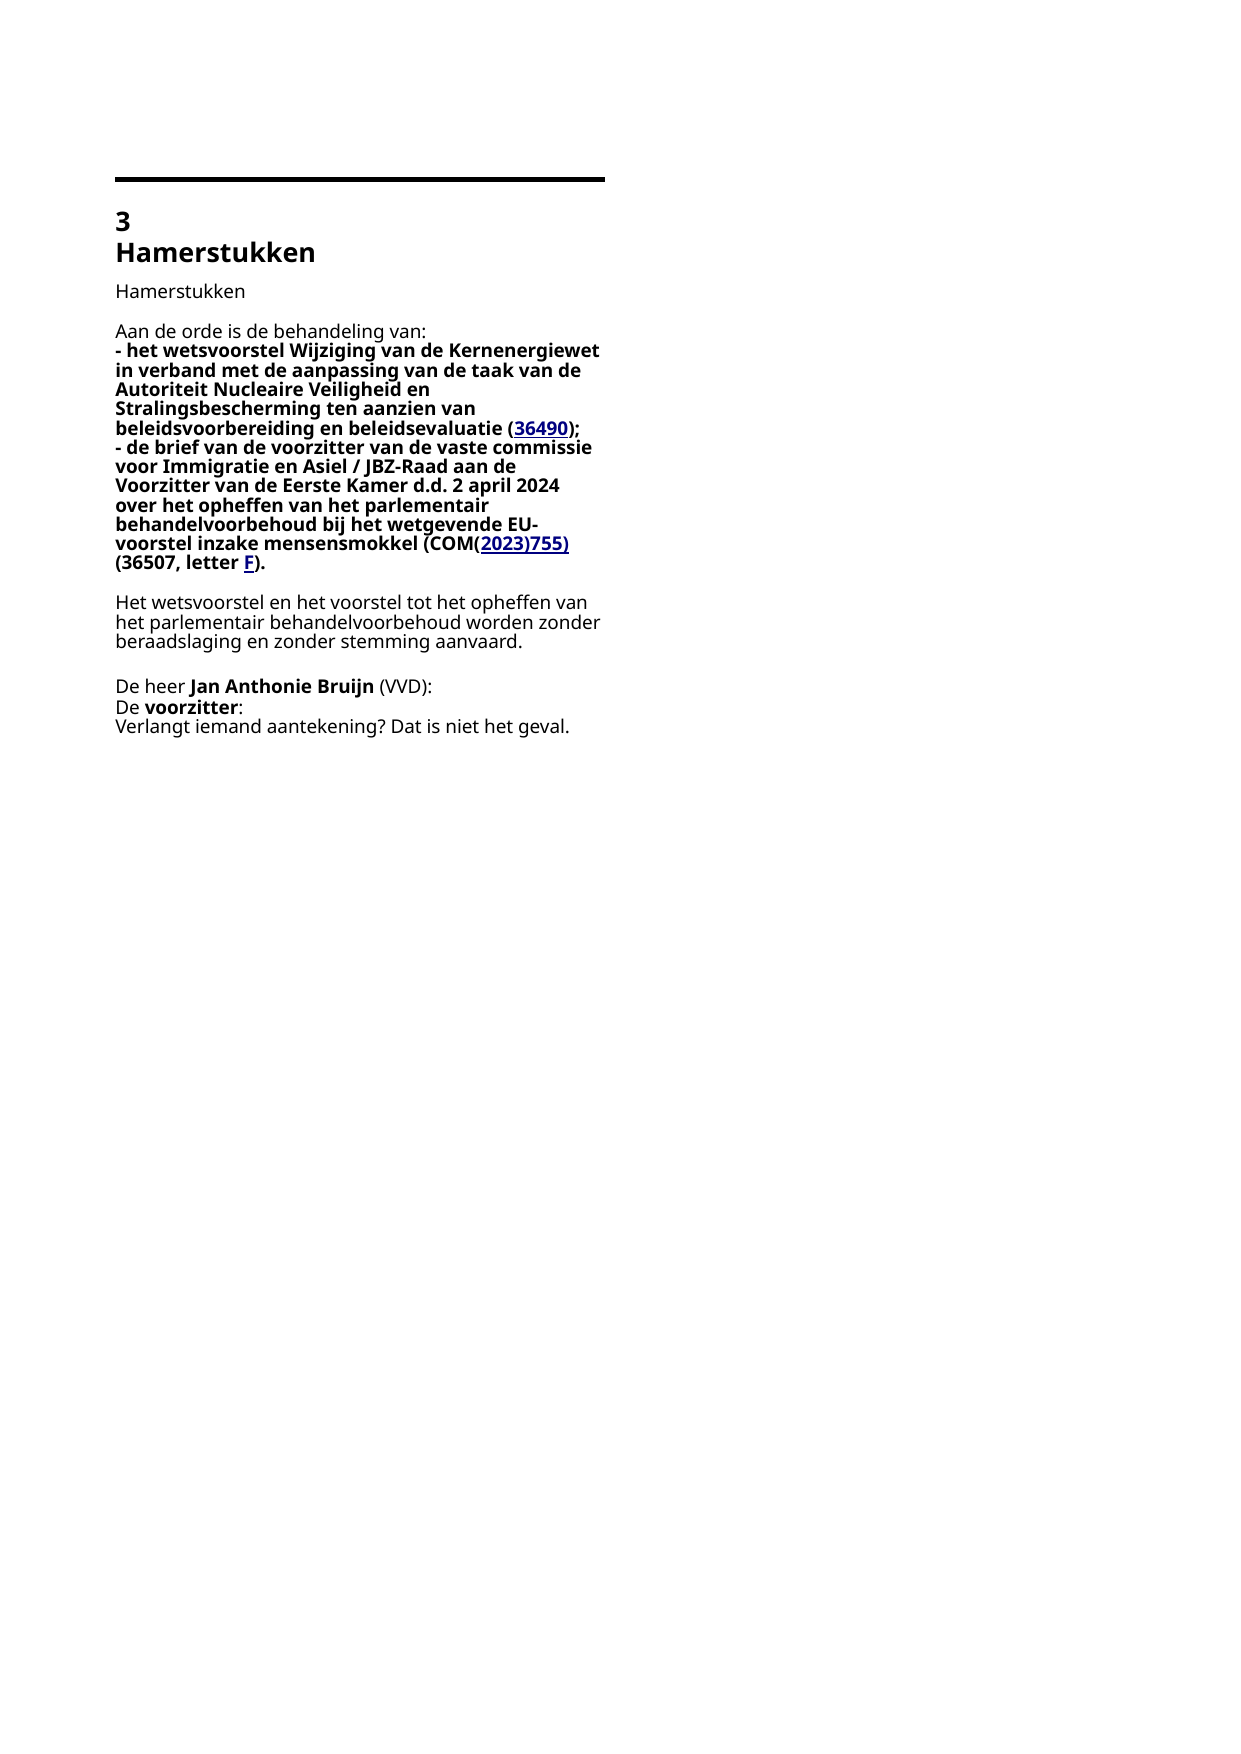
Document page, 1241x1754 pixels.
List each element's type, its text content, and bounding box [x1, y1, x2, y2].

text De voorzitter: [115, 699, 605, 718]
text Aan de orde is de behandeling van: [115, 323, 605, 342]
text Verlangt iemand aantekening? Dat is niet het geval. [115, 718, 605, 737]
text De heer Jan Anthonie Bruijn (VVD): [115, 673, 605, 699]
text 3 [115, 203, 605, 239]
text Hamerstukken [115, 239, 605, 283]
text - de brief van de voorzitter van de vaste commissie voor Immigratie en Asiel / JBZ-Raad aan de Voorzitter van de Eerste Kamer d.d. 2 april 2024 over het opheffen van het parlementair behandelvoorbehoud bij het wetgevende EU-voorstel inzake mensensmokkel (COM(2023)755) (36507, letter F). [115, 439, 605, 574]
text Het wetsvoorstel en het voorstel tot het opheffen van het parlementair behandelvoorbehoud worden zonder beraadslaging en zonder stemming aanvaard. [115, 594, 605, 652]
text - het wetsvoorstel Wijziging van de Kernenergiewet in verband met de aanpassing van de taak van de Autoriteit Nucleaire Veiligheid en Stralingsbescherming ten aanzien van beleidsvoorbereiding en beleidsevaluatie (36490); [115, 342, 605, 439]
text Hamerstukken [115, 283, 605, 302]
